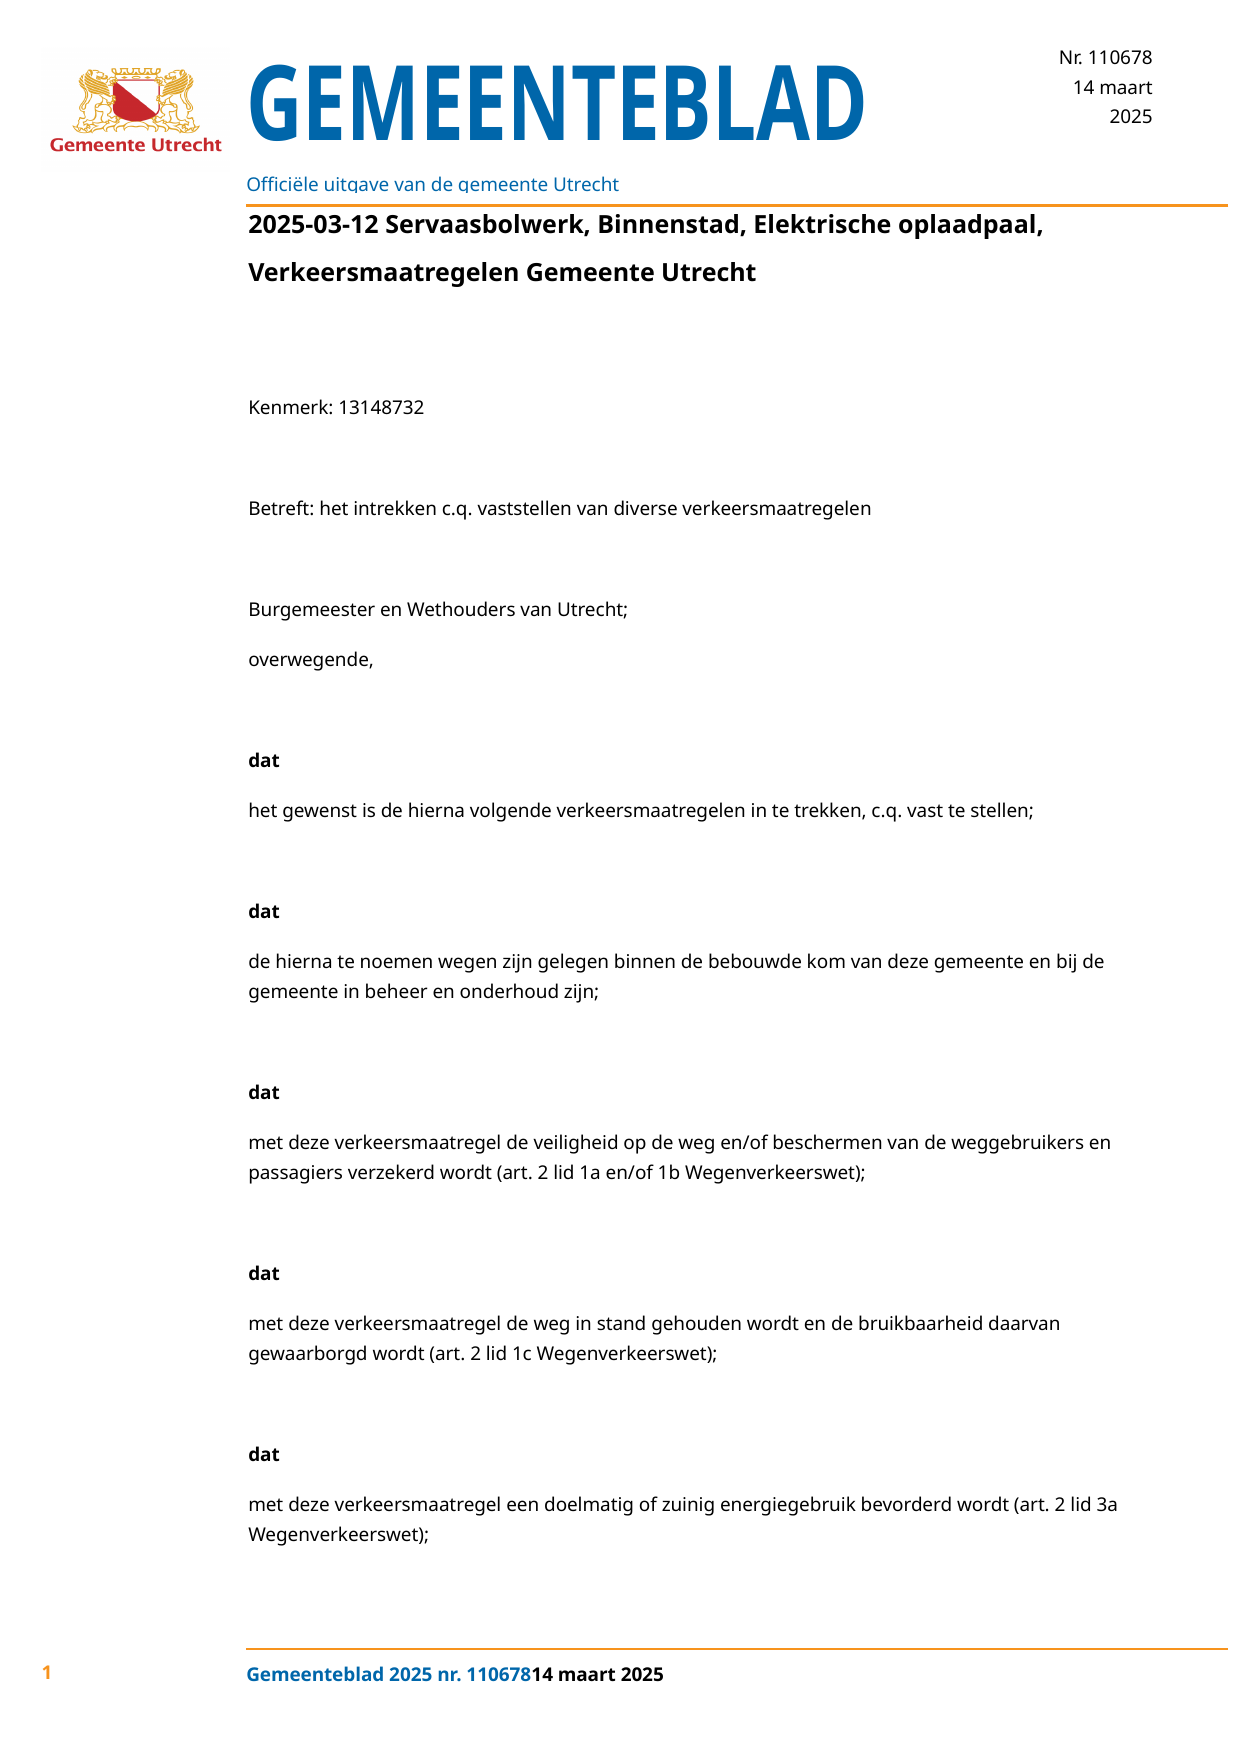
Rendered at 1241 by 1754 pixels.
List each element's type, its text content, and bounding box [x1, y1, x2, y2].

text dat [248, 1260, 1152, 1286]
text het gewenst is de hierna volgende verkeersmaatregelen in te trekken, c.q. vast te stellen; [248, 797, 1152, 823]
text Betreft: het intrekken c.q. vaststellen van diverse verkeersmaatregelen [248, 495, 1152, 521]
text de hierna te noemen wegen zijn gelegen binnen de bebouwde kom van deze gemeente en bij de gemeente in beheer en onderhoud zijn; [248, 949, 1152, 1004]
text dat [248, 1441, 1152, 1466]
text met deze verkeersmaatregel een doelmatig of zuinig energiegebruik bevorderd wordt (art. 2 lid 3a Wegenverkeerswet); [248, 1491, 1152, 1546]
text Burgemeester en Wethouders van Utrecht; [248, 596, 1152, 621]
text overwegende, [248, 646, 1152, 672]
text met deze verkeersmaatregel de veiligheid op de weg en/of beschermen van de weggebruikers en passagiers verzekerd wordt (art. 2 lid 1a en/of 1b Wegenverkeerswet); [248, 1129, 1152, 1185]
text dat [248, 1079, 1152, 1105]
picture [41, 47, 231, 172]
text dat [248, 747, 1152, 773]
text Kenmerk: 13148732 [248, 394, 1152, 420]
text 2025-03-12 Servaasbolwerk, Binnenstad, Elektrische oplaadpaal, Verkeersmaatregelen Gemeente Utrecht [248, 207, 1152, 288]
text met deze verkeersmaatregel de weg in stand gehouden wordt en de bruikbaarheid daarvan gewaarborgd wordt (art. 2 lid 1c Wegenverkeerswet); [248, 1310, 1152, 1366]
text dat [248, 898, 1152, 924]
